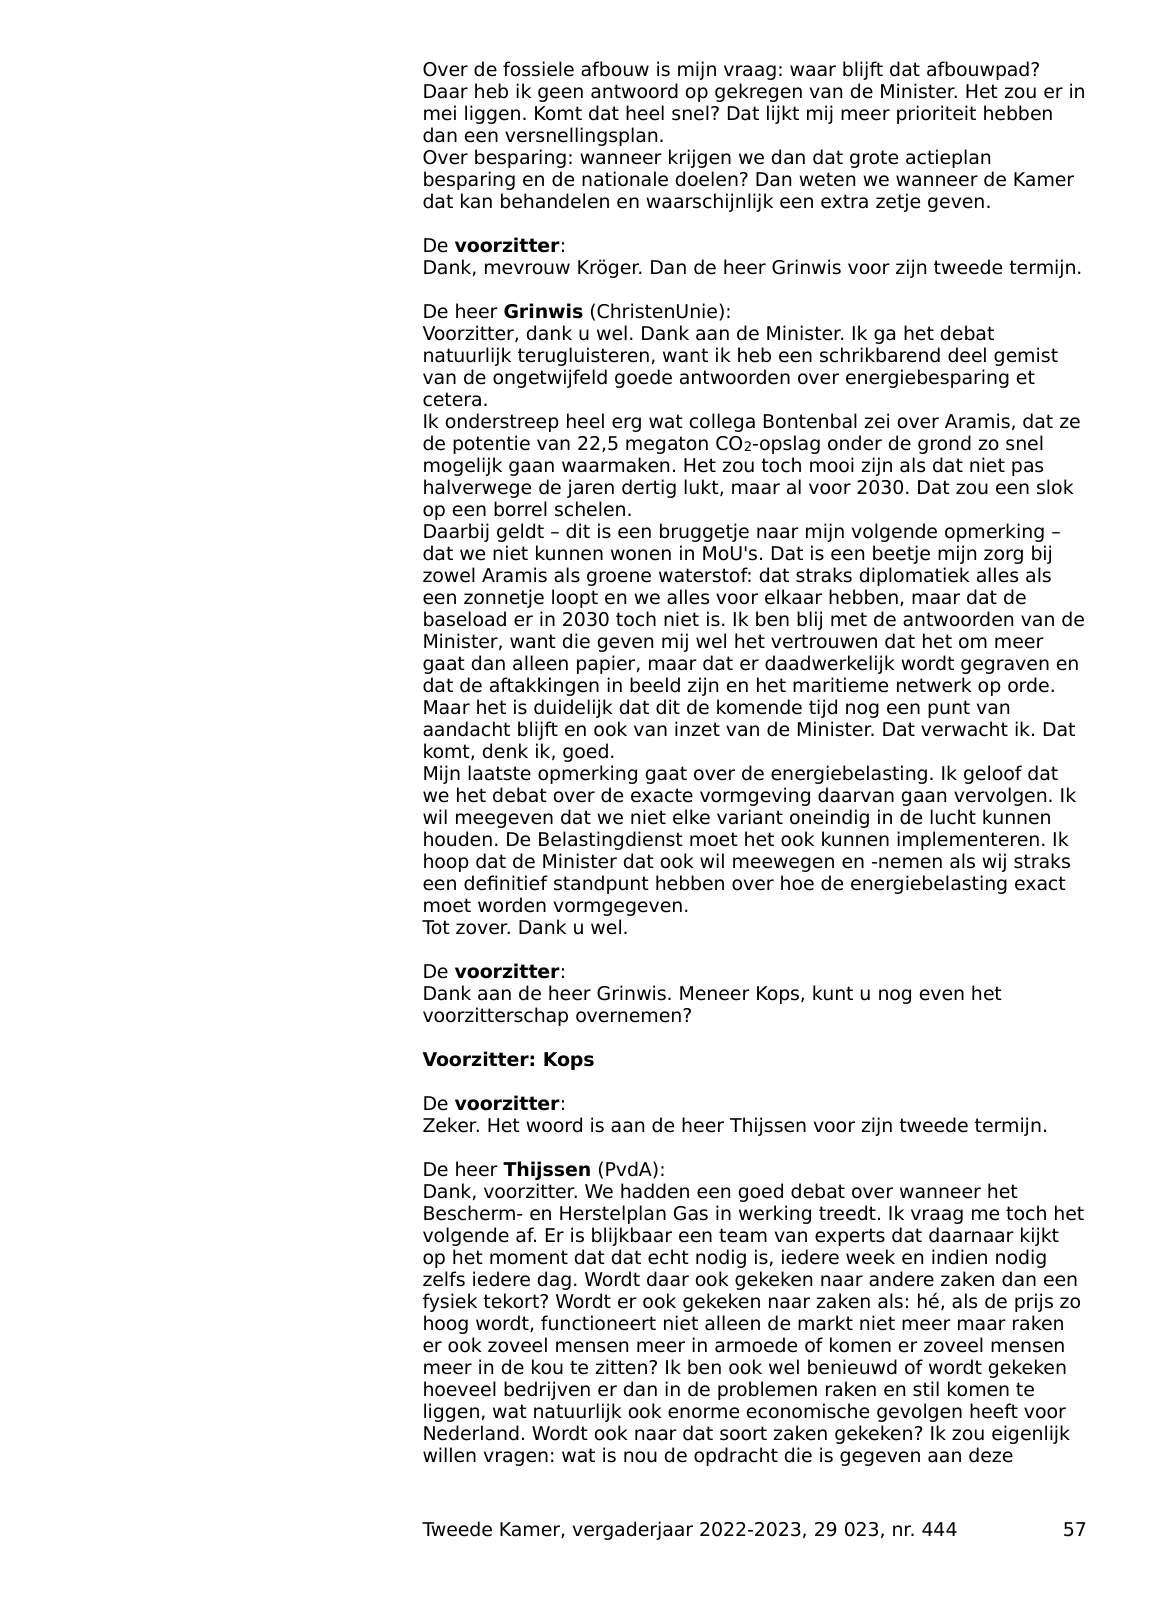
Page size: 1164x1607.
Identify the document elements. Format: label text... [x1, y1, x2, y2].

text De voorzitter: [422, 1093, 1087, 1115]
text Mijn laatste opmerking gaat over de energiebelasting. Ik geloof dat we het debat over de exacte vormgeving daarvan gaan vervolgen. Ik wil meegeven dat we niet elke variant oneindig in de lucht kunnen houden. De Belastingdienst moet het ook kunnen implementeren. Ik hoop dat de Minister dat ook wil meewegen en -nemen als wij straks een definitief standpunt hebben over hoe de energiebelasting exact moet worden vormgegeven. [422, 763, 1087, 917]
text Voorzitter, dank u wel. Dank aan de Minister. Ik ga het debat natuurlijk terugluisteren, want ik heb een schrikbarend deel gemist van de ongetwijfeld goede antwoorden over energiebesparing et cetera. [422, 323, 1087, 411]
text Tot zover. Dank u wel. [422, 917, 1087, 939]
text De voorzitter: [422, 235, 1087, 257]
text Ik onderstreep heel erg wat collega Bontenbal zei over Aramis, dat ze de potentie van 22,5 megaton CO2-opslag onder de grond zo snel mogelijk gaan waarmaken. Het zou toch mooi zijn als dat niet pas halverwege de jaren dertig lukt, maar al voor 2030. Dat zou een slok op een borrel schelen. [422, 411, 1087, 521]
text Dank, mevrouw Kröger. Dan de heer Grinwis voor zijn tweede termijn. [422, 257, 1087, 279]
text Over de fossiele afbouw is mijn vraag: waar blijft dat afbouwpad? Daar heb ik geen antwoord op gekregen van de Minister. Het zou er in mei liggen. Komt dat heel snel? Dat lijkt mij meer prioriteit hebben dan een versnellingsplan. [422, 59, 1087, 147]
subtitle Voorzitter: Kops [422, 1049, 1087, 1071]
text De heer Grinwis (ChristenUnie): [422, 301, 1087, 323]
text Dank aan de heer Grinwis. Meneer Kops, kunt u nog even het voorzitterschap overnemen? [422, 983, 1087, 1027]
text De heer Thijssen (PvdA): [422, 1159, 1087, 1181]
text Daarbij geldt – dit is een bruggetje naar mijn volgende opmerking – dat we niet kunnen wonen in MoU's. Dat is een beetje mijn zorg bij zowel Aramis als groene waterstof: dat straks diplomatiek alles als een zonnetje loopt en we alles voor elkaar hebben, maar dat de baseload er in 2030 toch niet is. Ik ben blij met de antwoorden van de Minister, want die geven mij wel het vertrouwen dat het om meer gaat dan alleen papier, maar dat er daadwerkelijk wordt gegraven en dat de aftakkingen in beeld zijn en het maritieme netwerk op orde. Maar het is duidelijk dat dit de komende tijd nog een punt van aandacht blijft en ook van inzet van de Minister. Dat verwacht ik. Dat komt, denk ik, goed. [422, 521, 1087, 763]
text Dank, voorzitter. We hadden een goed debat over wanneer het Bescherm- en Herstelplan Gas in werking treedt. Ik vraag me toch het volgende af. Er is blijkbaar een team van experts dat daarnaar kijkt op het moment dat dat echt nodig is, iedere week en indien nodig zelfs iedere dag. Wordt daar ook gekeken naar andere zaken dan een fysiek tekort? Wordt er ook gekeken naar zaken als: hé, als de prijs zo hoog wordt, functioneert niet alleen de markt niet meer maar raken er ook zoveel mensen meer in armoede of komen er zoveel mensen meer in de kou te zitten? Ik ben ook wel benieuwd of wordt gekeken hoeveel bedrijven er dan in de problemen raken en stil komen te liggen, wat natuurlijk ook enorme economische gevolgen heeft voor Nederland. Wordt ook naar dat soort zaken gekeken? Ik zou eigenlijk willen vragen: wat is nou de opdracht die is gegeven aan deze [422, 1181, 1087, 1467]
text De voorzitter: [422, 961, 1087, 983]
text Over besparing: wanneer krijgen we dan dat grote actieplan besparing en de nationale doelen? Dan weten we wanneer de Kamer dat kan behandelen en waarschijnlijk een extra zetje geven. [422, 147, 1087, 213]
text Zeker. Het woord is aan de heer Thijssen voor zijn tweede termijn. [422, 1115, 1087, 1137]
